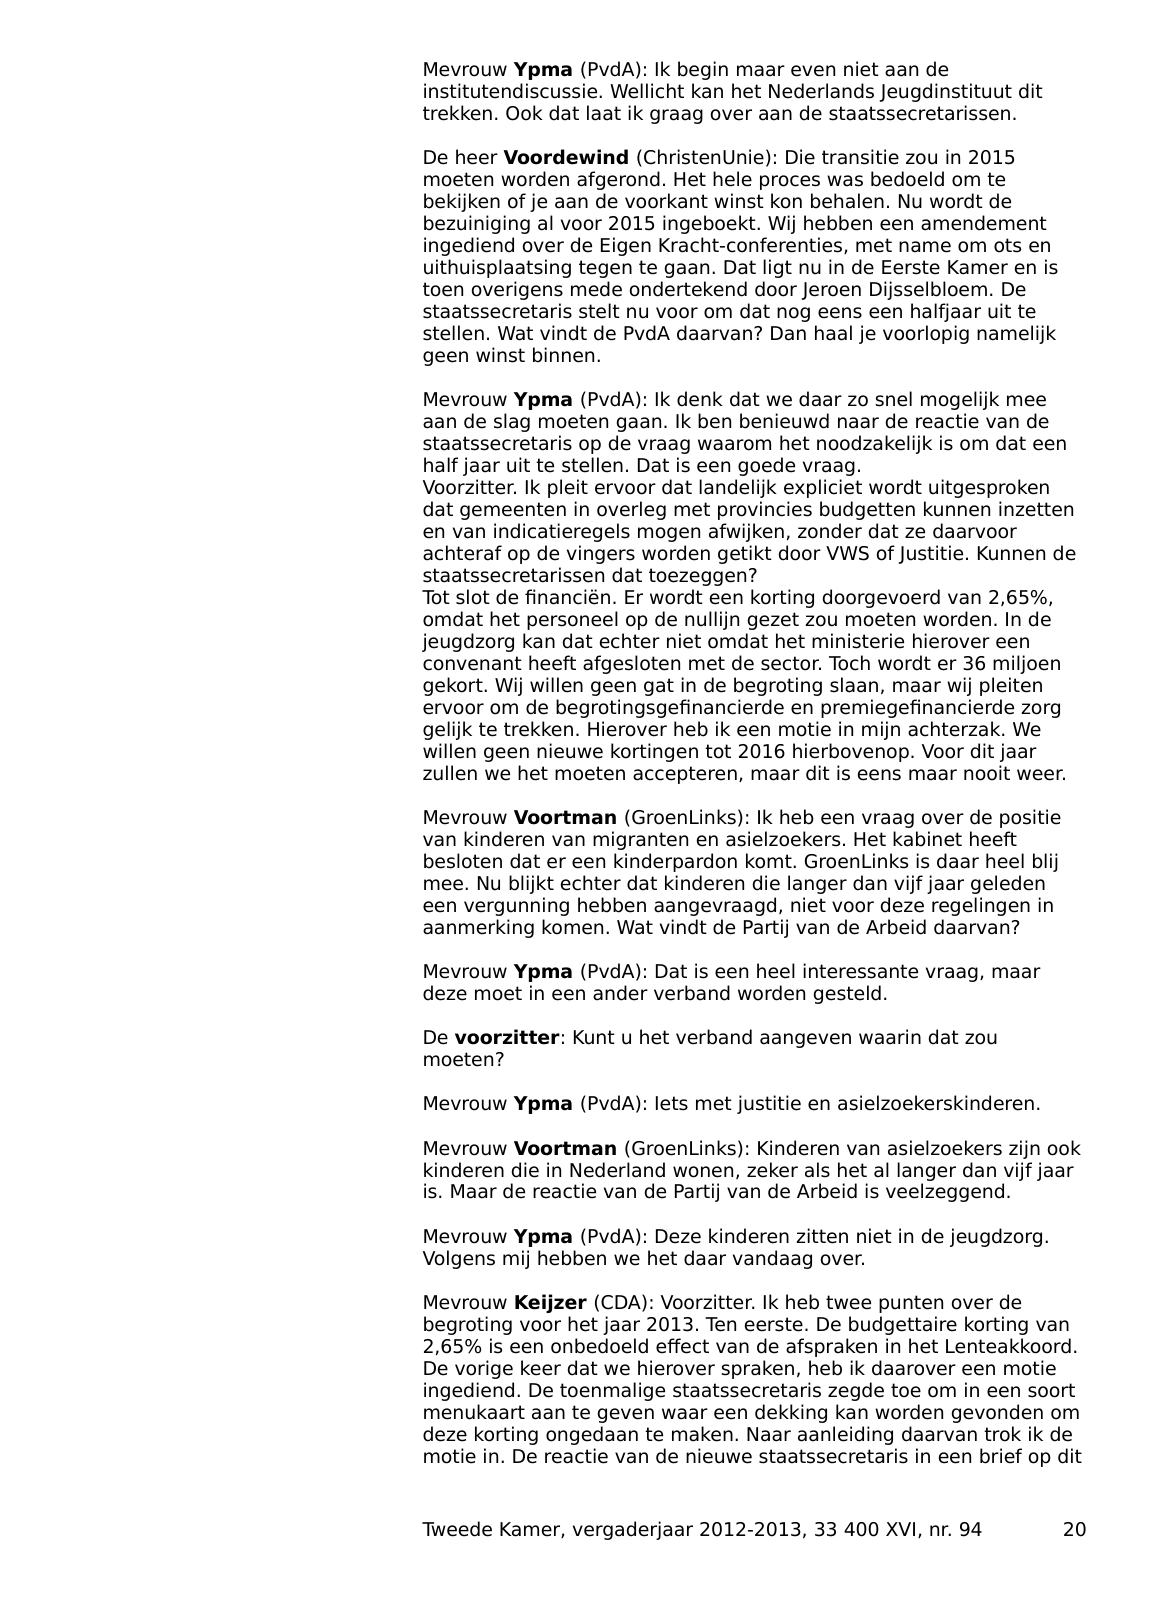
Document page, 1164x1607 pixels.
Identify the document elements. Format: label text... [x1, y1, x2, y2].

text Voorzitter. Ik pleit ervoor dat landelijk expliciet wordt uitgesproken dat gemeenten in overleg met provincies budgetten kunnen inzetten en van indicatieregels mogen afwijken, zonder dat ze daarvoor achteraf op de vingers worden getikt door VWS of Justitie. Kunnen de staatssecretarissen dat toezeggen? [422, 477, 1087, 587]
text Mevrouw Keijzer (CDA): Voorzitter. Ik heb twee punten over de begroting voor het jaar 2013. Ten eerste. De budgettaire korting van 2,65% is een onbedoeld effect van de afspraken in het Lenteakkoord. De vorige keer dat we hierover spraken, heb ik daarover een motie ingediend. De toenmalige staatssecretaris zegde toe om in een soort menukaart aan te geven waar een dekking kan worden gevonden om deze korting ongedaan te maken. Naar aanleiding daarvan trok ik de motie in. De reactie van de nieuwe staatssecretaris in een brief op dit [422, 1292, 1087, 1468]
text De voorzitter: Kunt u het verband aangeven waarin dat zou moeten? [422, 1027, 1087, 1071]
text Mevrouw Ypma (PvdA): Ik denk dat we daar zo snel mogelijk mee aan de slag moeten gaan. Ik ben benieuwd naar de reactie van de staatssecretaris op de vraag waarom het noodzakelijk is om dat een half jaar uit te stellen. Dat is een goede vraag. [422, 389, 1087, 477]
text Mevrouw Ypma (PvdA): Ik begin maar even niet aan de institutendiscussie. Wellicht kan het Nederlands Jeugdinstituut dit trekken. Ook dat laat ik graag over aan de staatssecretarissen. [422, 59, 1087, 125]
text Tot slot de financiën. Er wordt een korting doorgevoerd van 2,65%, omdat het personeel op de nullijn gezet zou moeten worden. In de jeugdzorg kan dat echter niet omdat het ministerie hierover een convenant heeft afgesloten met de sector. Toch wordt er 36 miljoen gekort. Wij willen geen gat in de begroting slaan, maar wij pleiten ervoor om de begrotingsgefinancierde en premiegefinancierde zorg gelijk te trekken. Hierover heb ik een motie in mijn achterzak. We willen geen nieuwe kortingen tot 2016 hierbovenop. Voor dit jaar zullen we het moeten accepteren, maar dit is eens maar nooit weer. [422, 587, 1087, 785]
text De heer Voordewind (ChristenUnie): Die transitie zou in 2015 moeten worden afgerond. Het hele proces was bedoeld om te bekijken of je aan de voorkant winst kon behalen. Nu wordt de bezuiniging al voor 2015 ingeboekt. Wij hebben een amendement ingediend over de Eigen Kracht-conferenties, met name om ots en uithuisplaatsing tegen te gaan. Dat ligt nu in de Eerste Kamer en is toen overigens mede ondertekend door Jeroen Dijsselbloem. De staatssecretaris stelt nu voor om dat nog eens een halfjaar uit te stellen. Wat vindt de PvdA daarvan? Dan haal je voorlopig namelijk geen winst binnen. [422, 147, 1087, 367]
text Mevrouw Ypma (PvdA): Iets met justitie en asielzoekerskinderen. [422, 1093, 1087, 1115]
text Mevrouw Voortman (GroenLinks): Ik heb een vraag over de positie van kinderen van migranten en asielzoekers. Het kabinet heeft besloten dat er een kinderpardon komt. GroenLinks is daar heel blij mee. Nu blijkt echter dat kinderen die langer dan vijf jaar geleden een vergunning hebben aangevraagd, niet voor deze regelingen in aanmerking komen. Wat vindt de Partij van de Arbeid daarvan? [422, 807, 1087, 939]
text Mevrouw Ypma (PvdA): Dat is een heel interessante vraag, maar deze moet in een ander verband worden gesteld. [422, 961, 1087, 1005]
text Mevrouw Ypma (PvdA): Deze kinderen zitten niet in de jeugdzorg. Volgens mij hebben we het daar vandaag over. [422, 1226, 1087, 1269]
text Mevrouw Voortman (GroenLinks): Kinderen van asielzoekers zijn ook kinderen die in Nederland wonen, zeker als het al langer dan vijf jaar is. Maar de reactie van de Partij van de Arbeid is veelzeggend. [422, 1137, 1087, 1203]
